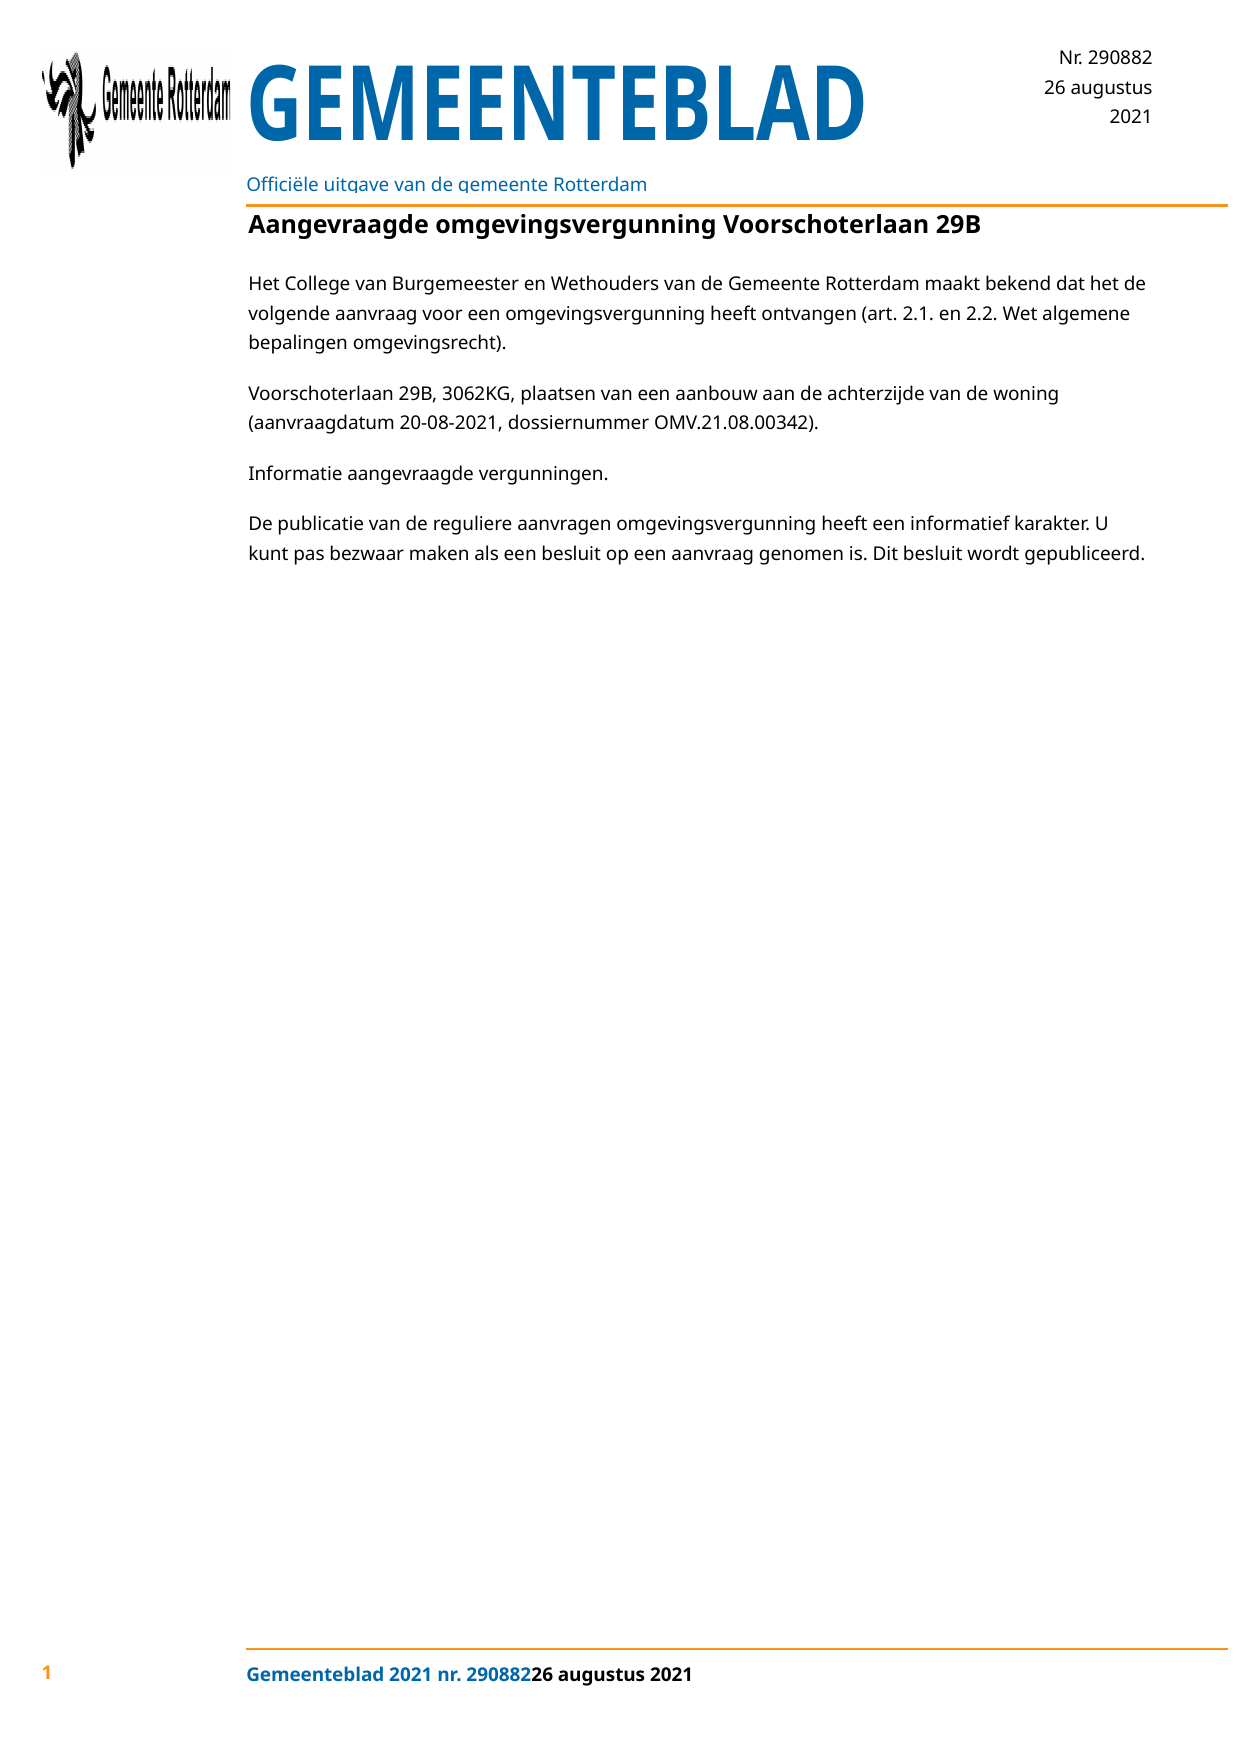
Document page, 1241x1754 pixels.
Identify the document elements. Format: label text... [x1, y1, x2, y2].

text Informatie aangevraagde vergunningen. [248, 460, 1152, 486]
text Het College van Burgemeester en Wethouders van de Gemeente Rotterdam maakt bekend dat het de volgende aanvraag voor een omgevingsvergunning heeft ontvangen (art. 2.1. en 2.2. Wet algemene bepalingen omgevingsrecht). [248, 270, 1152, 355]
picture [41, 47, 231, 172]
text Voorschoterlaan 29B, 3062KG, plaatsen van een aanbouw aan de achterzijde van de woning (aanvraagdatum 20-08-2021, dossiernummer OMV.21.08.00342). [248, 380, 1152, 435]
text De publicatie van de reguliere aanvragen omgevingsvergunning heeft een informatief karakter. U kunt pas bezwaar maken als een besluit op een aanvraag genomen is. Dit besluit wordt gepubliceerd. [248, 510, 1152, 566]
text Aangevraagde omgevingsvergunning Voorschoterlaan 29B [248, 207, 1152, 241]
